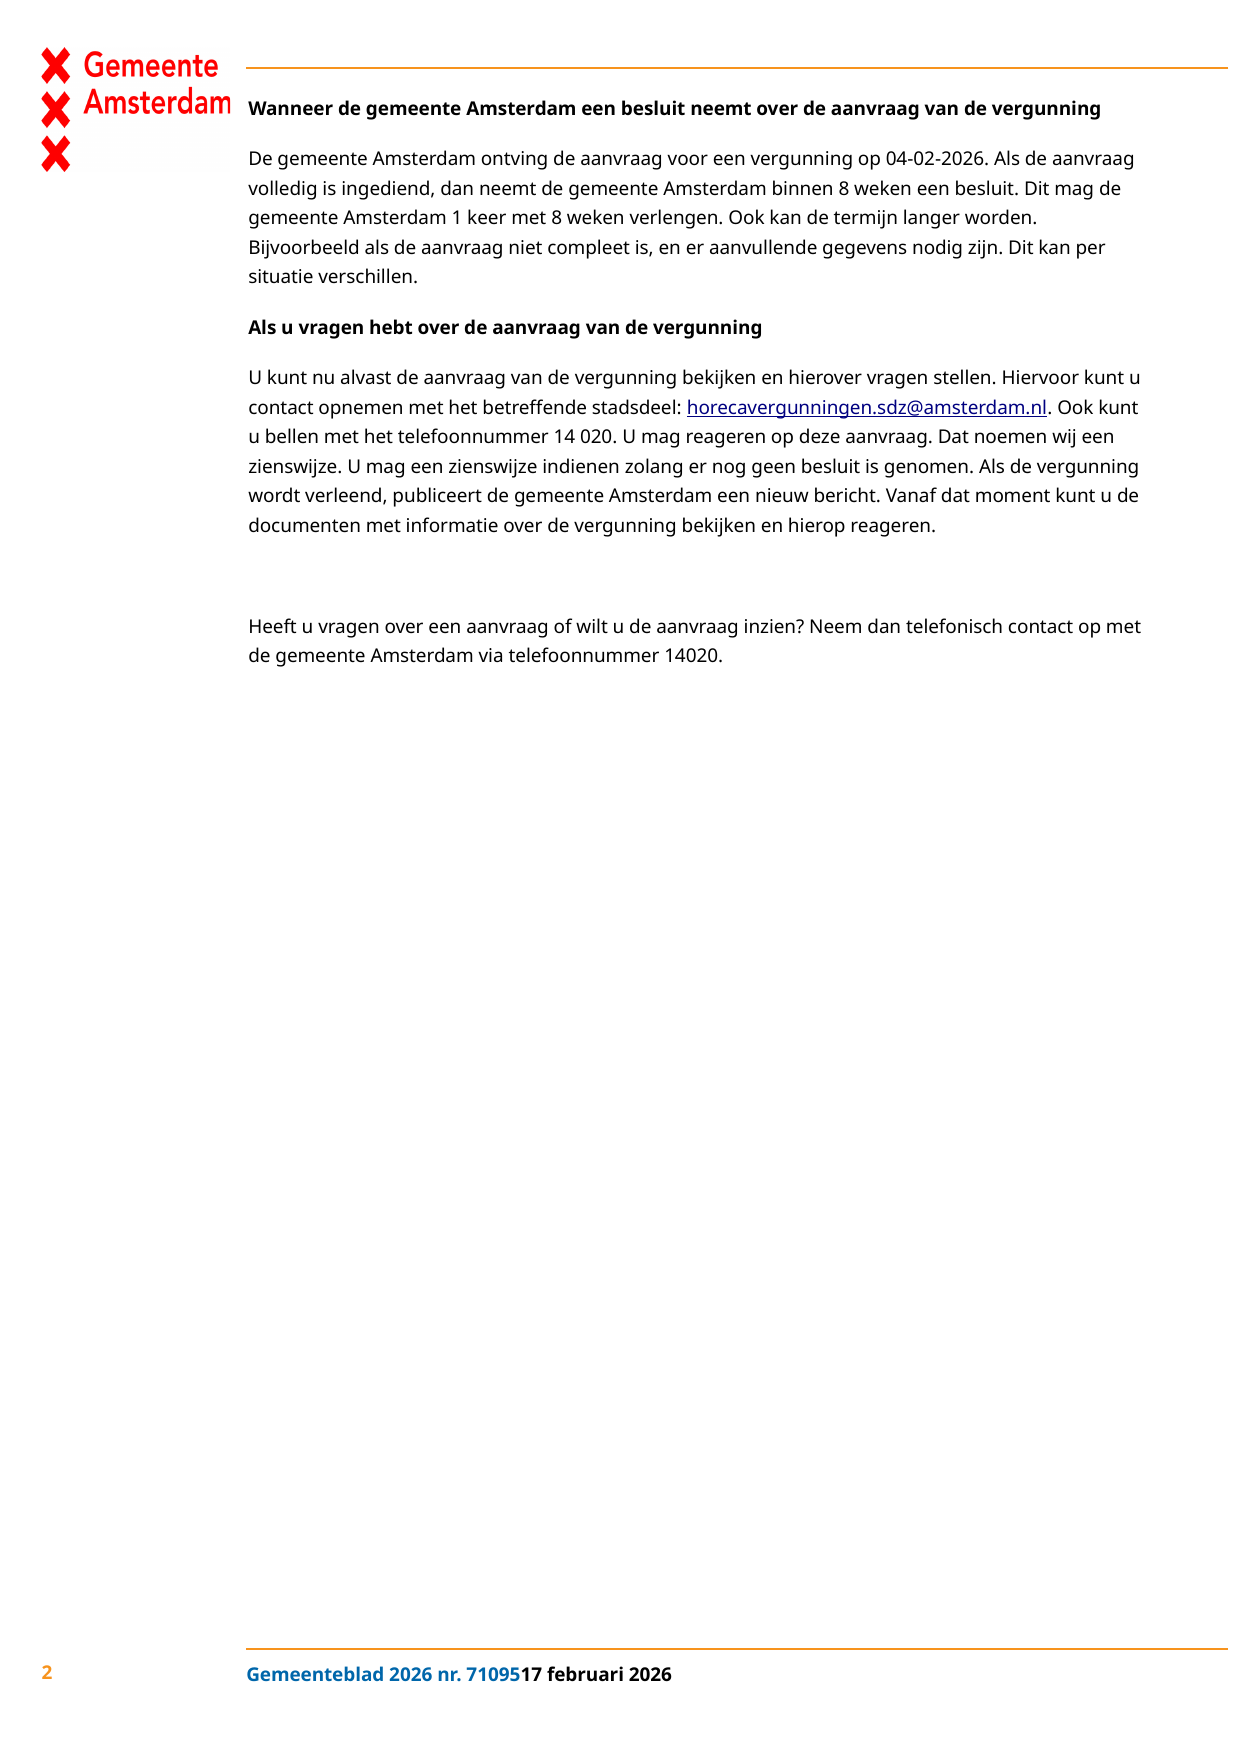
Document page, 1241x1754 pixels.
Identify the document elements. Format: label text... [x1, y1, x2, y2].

text Als u vragen hebt over de aanvraag van de vergunning [248, 314, 1152, 340]
picture [41, 47, 231, 172]
text Heeft u vragen over een aanvraag of wilt u de aanvraag inzien? Neem dan telefonisch contact op met de gemeente Amsterdam via telefoonnummer 14020. [248, 613, 1152, 668]
text Wanneer de gemeente Amsterdam een besluit neemt over de aanvraag van de vergunning [248, 95, 1152, 121]
text De gemeente Amsterdam ontving de aanvraag voor een vergunning op 04-02-2026. Als de aanvraag volledig is ingediend, dan neemt de gemeente Amsterdam binnen 8 weken een besluit. Dit mag de gemeente Amsterdam 1 keer met 8 weken verlengen. Ook kan de termijn langer worden. Bijvoorbeeld als de aanvraag niet compleet is, en er aanvullende gegevens nodig zijn. Dit kan per situatie verschillen. [248, 145, 1152, 289]
text U kunt nu alvast de aanvraag van de vergunning bekijken en hierover vragen stellen. Hiervoor kunt u contact opnemen met het betreffende stadsdeel: horecavergunningen.sdz@amsterdam.nl. Ook kunt u bellen met het telefoonnummer 14 020. U mag reageren op deze aanvraag. Dat noemen wij een zienswijze. U mag een zienswijze indienen zolang er nog geen besluit is genomen. Als de vergunning wordt verleend, publiceert de gemeente Amsterdam een nieuw bericht. Vanaf dat moment kunt u de documenten met informatie over de vergunning bekijken en hierop reageren. [248, 364, 1152, 538]
